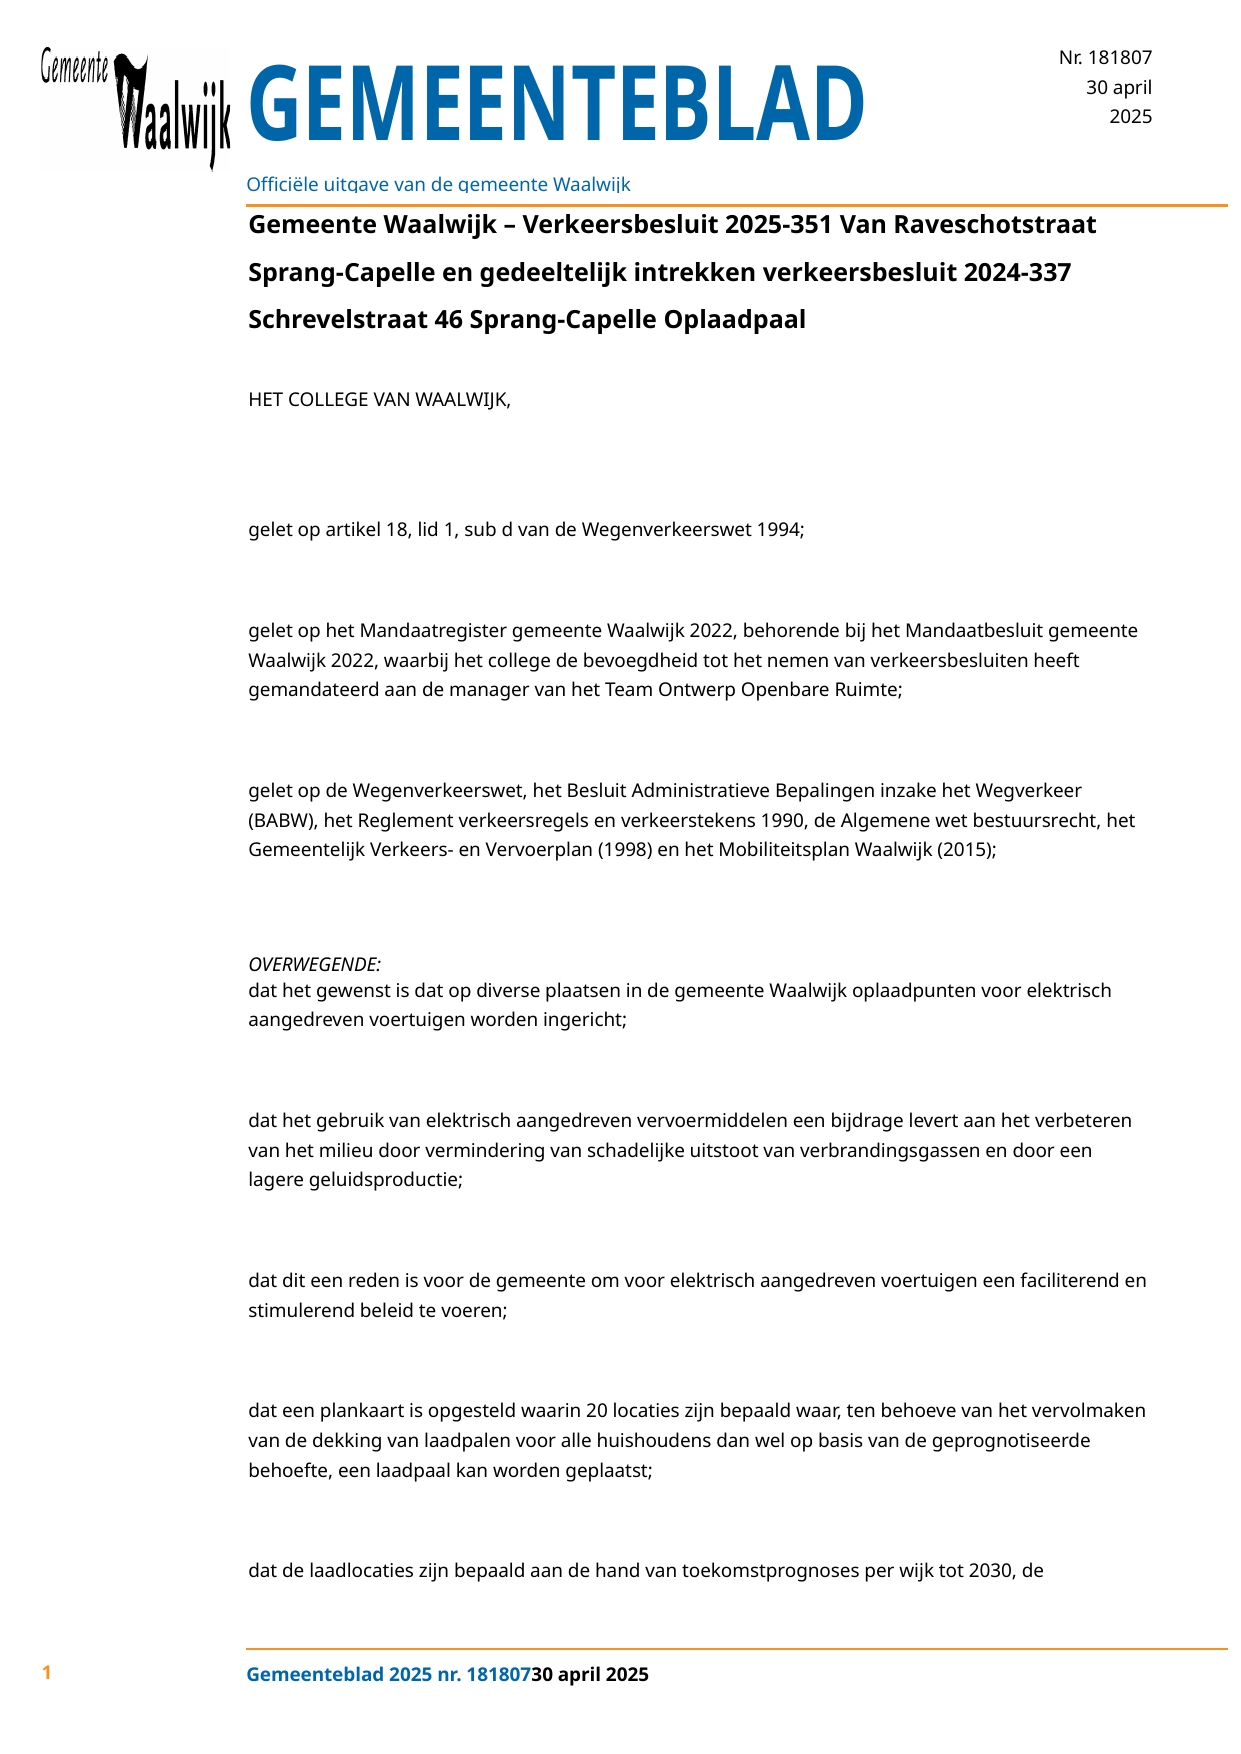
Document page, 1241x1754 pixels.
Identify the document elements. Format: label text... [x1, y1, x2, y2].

text gelet op het Mandaatregister gemeente Waalwijk 2022, behorende bij het Mandaatbesluit gemeente Waalwijk 2022, waarbij het college de bevoegdheid tot het nemen van verkeersbesluiten heeft gemandateerd aan de manager van het Team Ontwerp Openbare Ruimte; [248, 617, 1152, 702]
text dat het gewenst is dat op diverse plaatsen in de gemeente Waalwijk oplaadpunten voor elektrisch aangedreven voertuigen worden ingericht; [248, 977, 1152, 1032]
text OVERWEGENDE: [248, 951, 1152, 977]
text dat dit een reden is voor de gemeente om voor elektrisch aangedreven voertuigen een faciliterend en stimulerend beleid te voeren; [248, 1267, 1152, 1322]
text Gemeente Waalwijk – Verkeersbesluit 2025-351 Van Raveschotstraat Sprang-Capelle en gedeeltelijk intrekken verkeersbesluit 2024-337 Schrevelstraat 46 Sprang-Capelle Oplaadpaal [248, 207, 1152, 336]
text HET COLLEGE VAN WAALWIJK, [248, 386, 1152, 412]
text dat de laadlocaties zijn bepaald aan de hand van toekomstprognoses per wijk tot 2030, de [248, 1558, 1152, 1583]
picture [41, 47, 231, 172]
text dat een plankaart is opgesteld waarin 20 locaties zijn bepaald waar, ten behoeve van het vervolmaken van de dekking van laadpalen voor alle huishoudens dan wel op basis van de geprognotiseerde behoefte, een laadpaal kan worden geplaatst; [248, 1398, 1152, 1482]
text gelet op artikel 18, lid 1, sub d van de Wegenverkeerswet 1994; [248, 517, 1152, 542]
text dat het gebruik van elektrisch aangedreven vervoermiddelen een bijdrage levert aan het verbeteren van het milieu door vermindering van schadelijke uitstoot van verbrandingsgassen en door een lagere geluidsproductie; [248, 1107, 1152, 1192]
text gelet op de Wegenverkeerswet, het Besluit Administratieve Bepalingen inzake het Wegverkeer (BABW), het Reglement verkeersregels en verkeerstekens 1990, de Algemene wet bestuursrecht, het Gemeentelijk Verkeers- en Vervoerplan (1998) en het Mobiliteitsplan Waalwijk (2015); [248, 777, 1152, 862]
